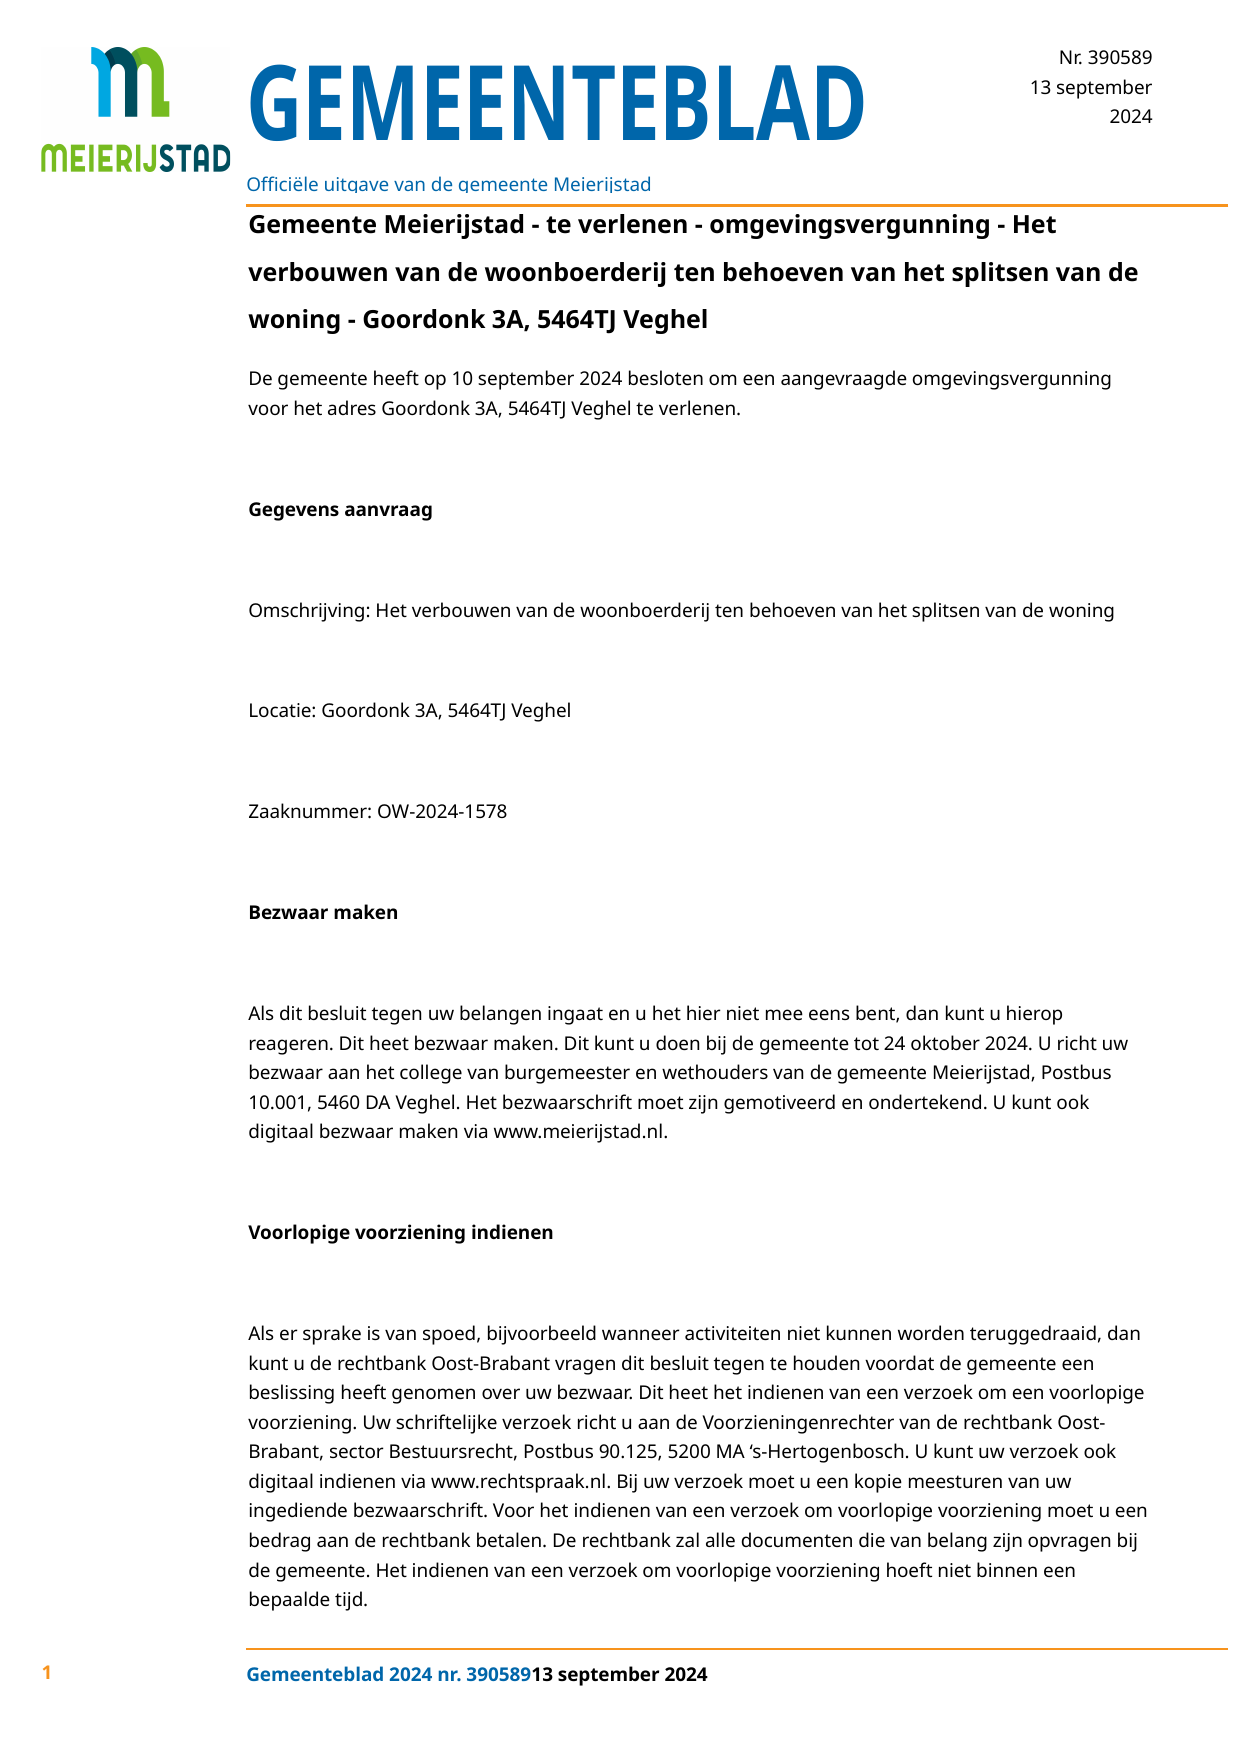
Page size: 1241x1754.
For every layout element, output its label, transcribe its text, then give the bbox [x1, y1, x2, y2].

text Als dit besluit tegen uw belangen ingaat en u het hier niet mee eens bent, dan kunt u hierop reageren. Dit heet bezwaar maken. Dit kunt u doen bij de gemeente tot 24 oktober 2024. U richt uw bezwaar aan het college van burgemeester en wethouders van de gemeente Meierijstad, Postbus 10.001, 5460 DA Veghel. Het bezwaarschrift moet zijn gemotiveerd en ondertekend. U kunt ook digitaal bezwaar maken via www.meierijstad.nl. [248, 1000, 1152, 1144]
picture [41, 47, 231, 172]
text Bezwaar maken [248, 899, 1152, 925]
text Gegevens aanvraag [248, 496, 1152, 522]
text Omschrijving: Het verbouwen van de woonboerderij ten behoeven van het splitsen van de woning [248, 597, 1152, 622]
text Locatie: Goordonk 3A, 5464TJ Veghel [248, 698, 1152, 723]
text Gemeente Meierijstad - te verlenen - omgevingsvergunning - Het verbouwen van de woonboerderij ten behoeven van het splitsen van de woning - Goordonk 3A, 5464TJ Veghel [248, 207, 1152, 336]
text De gemeente heeft op 10 september 2024 besloten om een aangevraagde omgevingsvergunning voor het adres Goordonk 3A, 5464TJ Veghel te verlenen. [248, 366, 1152, 421]
text Zaaknummer: OW-2024-1578 [248, 798, 1152, 824]
text Voorlopige voorziening indienen [248, 1219, 1152, 1245]
text Als er sprake is van spoed, bijvoorbeeld wanneer activiteiten niet kunnen worden teruggedraaid, dan kunt u de rechtbank Oost-Brabant vragen dit besluit tegen te houden voordat de gemeente een beslissing heeft genomen over uw bezwaar. Dit heet het indienen van een verzoek om een voorlopige voorziening. Uw schriftelijke verzoek richt u aan de Voorzieningenrechter van de rechtbank Oost-Brabant, sector Bestuursrecht, Postbus 90.125, 5200 MA ‘s-Hertogenbosch. U kunt uw verzoek ook digitaal indienen via www.rechtspraak.nl. Bij uw verzoek moet u een kopie meesturen van uw ingediende bezwaarschrift. Voor het indienen van een verzoek om voorlopige voorziening moet u een bedrag aan de rechtbank betalen. De rechtbank zal alle documenten die van belang zijn opvragen bij de gemeente. Het indienen van een verzoek om voorlopige voorziening hoeft niet binnen een bepaalde tijd. [248, 1320, 1152, 1612]
